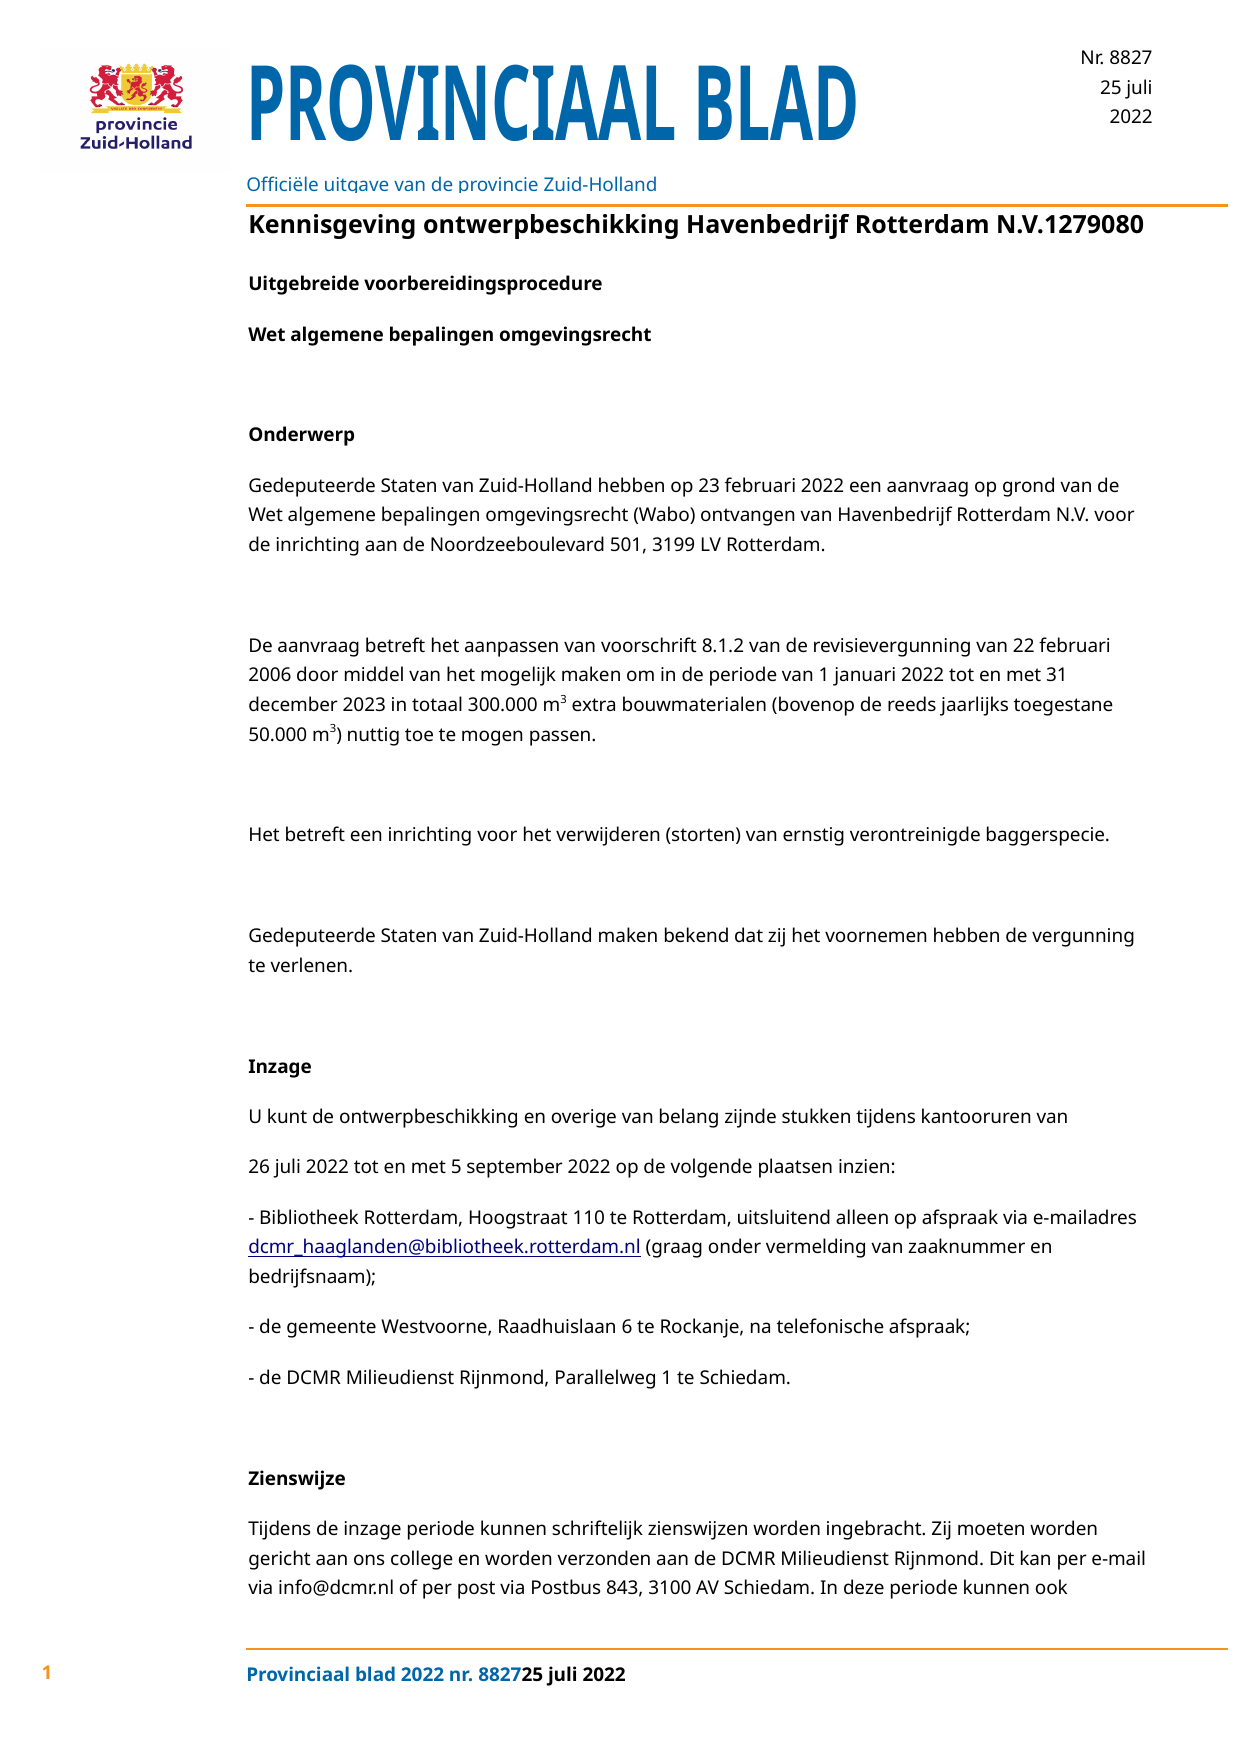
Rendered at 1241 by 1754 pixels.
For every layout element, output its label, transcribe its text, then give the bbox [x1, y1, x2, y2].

text - de gemeente Westvoorne, Raadhuislaan 6 te Rockanje, na telefonische afspraak; [248, 1314, 1152, 1339]
text De aanvraag betreft het aanpassen van voorschrift 8.1.2 van de revisievergunning van 22 februari 2006 door middel van het mogelijk maken om in de periode van 1 januari 2022 tot en met 31 december 2023 in totaal 300.000 m3 extra bouwmaterialen (bovenop de reeds jaarlijks toegestane 50.000 m3) nuttig toe te mogen passen. [248, 632, 1152, 746]
text - de DCMR Milieudienst Rijnmond, Parallelweg 1 te Schiedam. [248, 1364, 1152, 1390]
text U kunt de ontwerpbeschikking en overige van belang zijnde stukken tijdens kantooruren van [248, 1103, 1152, 1129]
text Onderwerp [248, 422, 1152, 447]
picture [41, 47, 231, 172]
text Gedeputeerde Staten van Zuid-Holland hebben op 23 februari 2022 een aanvraag op grond van de Wet algemene bepalingen omgevingsrecht (Wabo) ontvangen van Havenbedrijf Rotterdam N.V. voor de inrichting aan de Noordzeeboulevard 501, 3199 LV Rotterdam. [248, 472, 1152, 557]
text - Bibliotheek Rotterdam, Hoogstraat 110 te Rotterdam, uitsluitend alleen op afspraak via e-mailadres dcmr_haaglanden@bibliotheek.rotterdam.nl (graag onder vermelding van zaaknummer en bedrijfsnaam); [248, 1204, 1152, 1289]
text Uitgebreide voorbereidingsprocedure [248, 270, 1152, 296]
text Gedeputeerde Staten van Zuid-Holland maken bekend dat zij het voornemen hebben de vergunning te verlenen. [248, 922, 1152, 978]
text Inzage [248, 1053, 1152, 1078]
text Tijdens de inzage periode kunnen schriftelijk zienswijzen worden ingebracht. Zij moeten worden gericht aan ons college en worden verzonden aan de DCMR Milieudienst Rijnmond. Dit kan per e-mail via info@dcmr.nl of per post via Postbus 843, 3100 AV Schiedam. In deze periode kunnen ook [248, 1515, 1152, 1600]
text Kennisgeving ontwerpbeschikking Havenbedrijf Rotterdam N.V.1279080 [248, 207, 1152, 241]
text Wet algemene bepalingen omgevingsrecht [248, 321, 1152, 346]
text Het betreft een inrichting voor het verwijderen (storten) van ernstig verontreinigde baggerspecie. [248, 822, 1152, 847]
text 26 juli 2022 tot en met 5 september 2022 op de volgende plaatsen inzien: [248, 1154, 1152, 1179]
text Zienswijze [248, 1465, 1152, 1491]
